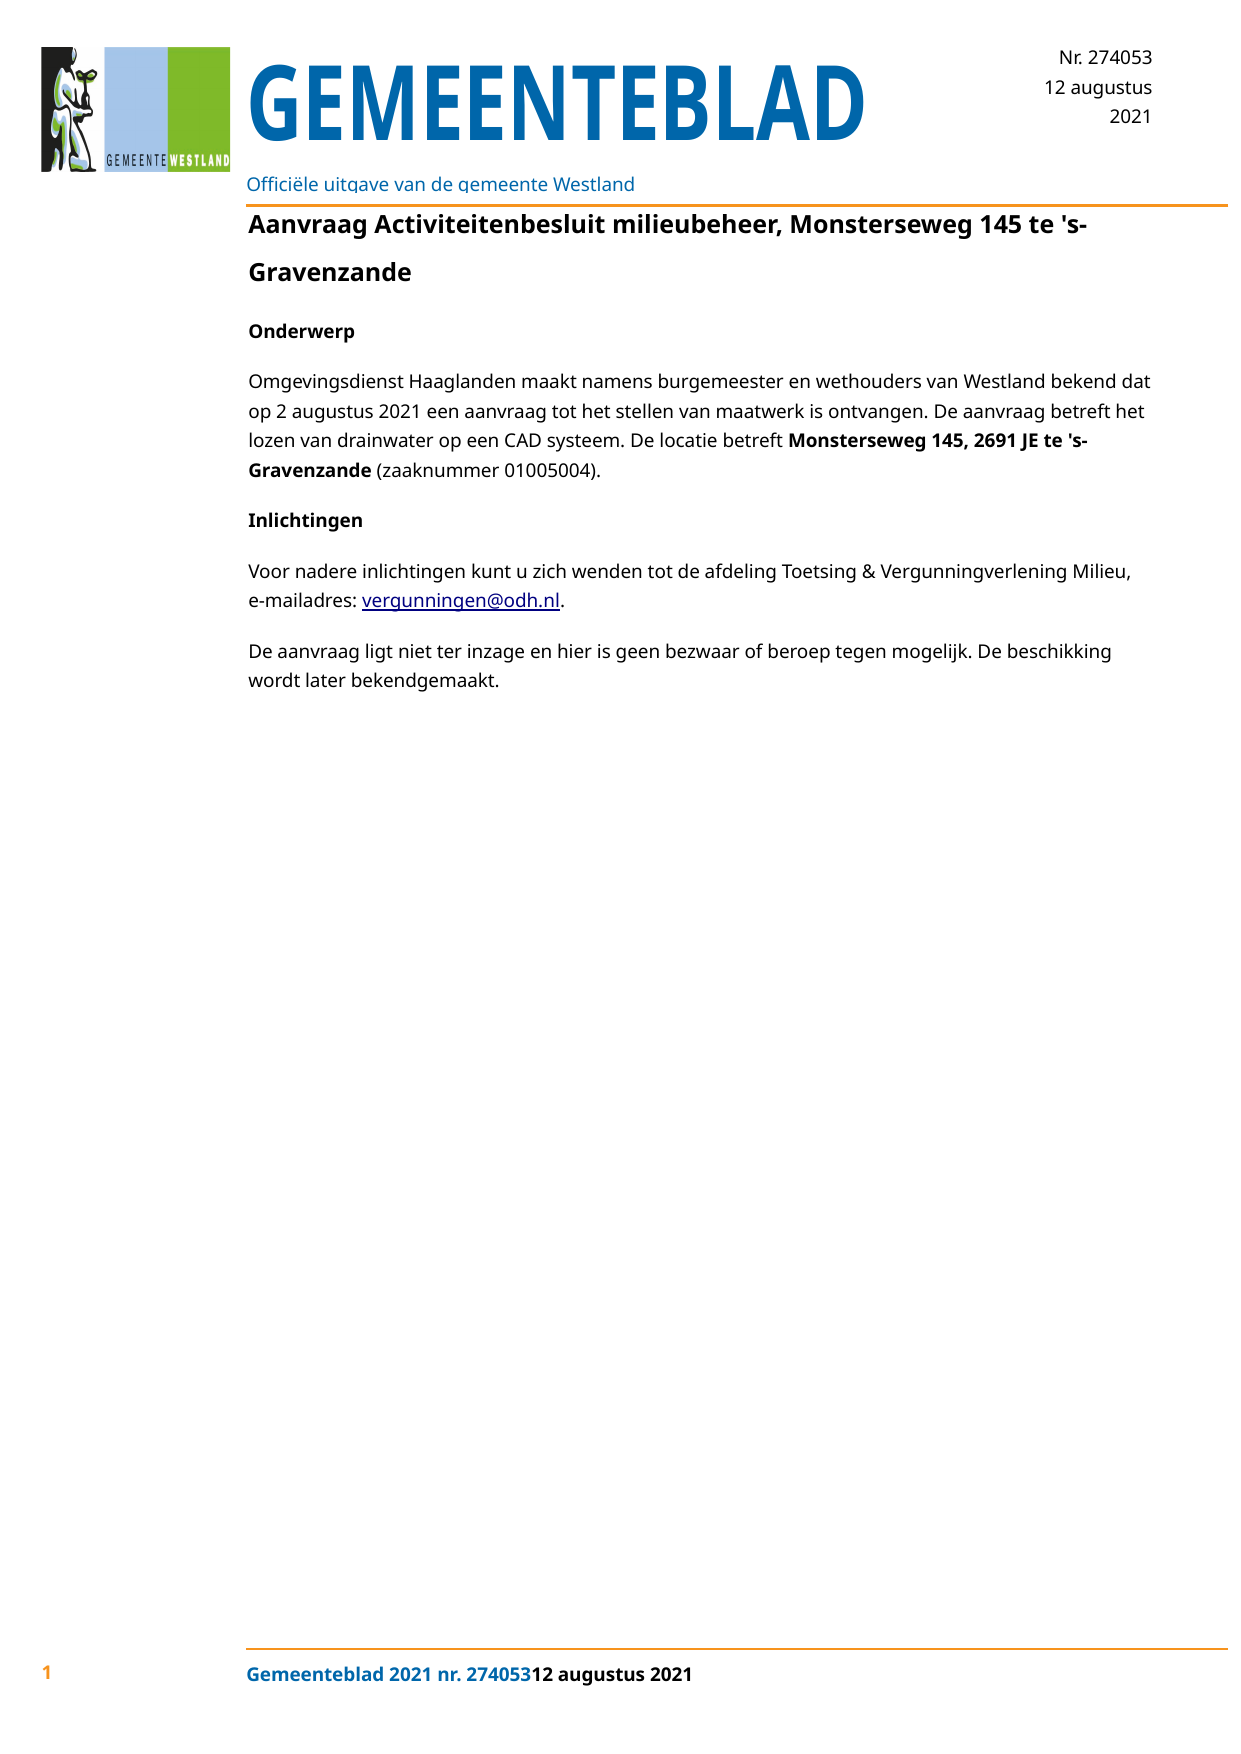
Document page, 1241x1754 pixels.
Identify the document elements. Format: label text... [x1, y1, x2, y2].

text Aanvraag Activiteitenbesluit milieubeheer, Monsterseweg 145 te 's-Gravenzande [248, 207, 1152, 288]
text Voor nadere inlichtingen kunt u zich wenden tot de afdeling Toetsing & Vergunningverlening Milieu, e-mailadres: vergunningen@odh.nl. [248, 558, 1152, 613]
text De aanvraag ligt niet ter inzage en hier is geen bezwaar of beroep tegen mogelijk. De beschikking wordt later bekendgemaakt. [248, 638, 1152, 693]
text Onderwerp [248, 318, 1152, 344]
text Omgevingsdienst Haaglanden maakt namens burgemeester en wethouders van Westland bekend dat op 2 augustus 2021 een aanvraag tot het stellen van maatwerk is ontvangen. De aanvraag betreft het lozen van drainwater op een CAD systeem. De locatie betreft Monsterseweg 145, 2691 JE te 's-Gravenzande (zaaknummer 01005004). [248, 368, 1152, 483]
text Inlichtingen [248, 507, 1152, 533]
picture [41, 47, 231, 172]
